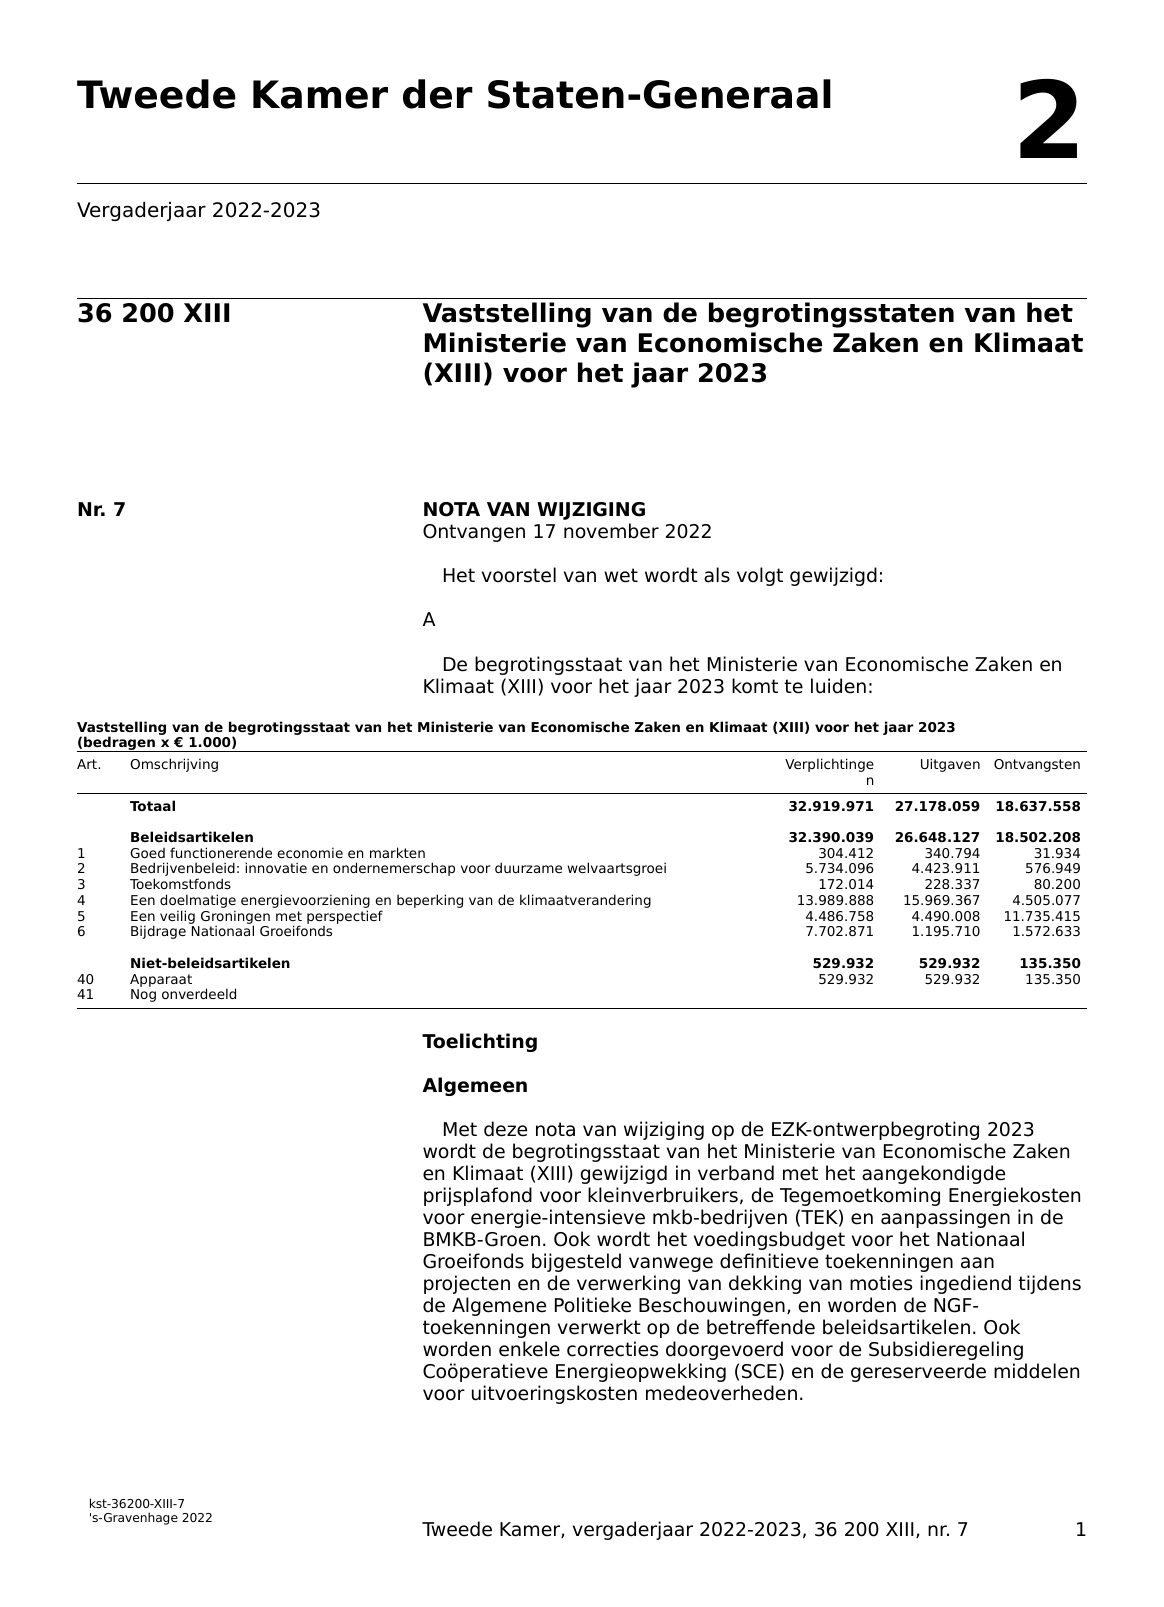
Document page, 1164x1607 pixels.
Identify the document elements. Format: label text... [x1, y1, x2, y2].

table_cell Ontvangsten [986, 752, 1087, 793]
table_cell Apparaat [124, 971, 773, 987]
table_cell 5 [77, 909, 124, 924]
table_cell [77, 814, 124, 830]
table_cell Bedrijvenbeleid: innovatie en ondernemerschap voor duurzame welvaartsgroei [124, 861, 773, 877]
table_cell 1.195.710 [880, 924, 986, 940]
table_cell Beleidsartikelen [124, 830, 773, 846]
table_cell 529.932 [774, 956, 880, 971]
table_cell 1.572.633 [986, 924, 1087, 940]
table_cell Toekomstfonds [124, 877, 773, 893]
table_cell 11.735.415 [986, 909, 1087, 924]
table_cell [774, 814, 880, 830]
table_cell 576.949 [986, 861, 1087, 877]
subtitle 36 200 XIII Vaststelling van de begrotingsstaten van het Ministerie van Economische Zaken en Klimaat (XIII) voor het jaar 2023 [77, 299, 1087, 388]
table_header 2 [886, 59, 1087, 183]
table_cell 3 [77, 877, 124, 893]
table_cell 2 [77, 861, 124, 877]
table_cell [774, 940, 880, 956]
text Ontvangen 17 november 2022 [422, 521, 1087, 543]
table_cell 31.934 [986, 846, 1087, 861]
table_cell 15.969.367 [880, 893, 986, 908]
table_cell 32.390.039 [774, 830, 880, 846]
table_cell [986, 987, 1087, 1008]
table_cell 4 [77, 893, 124, 908]
table_cell 1 [77, 846, 124, 861]
table_cell 5.734.096 [774, 861, 880, 877]
table_cell [880, 987, 986, 1008]
table_cell 4.490.008 [880, 909, 986, 924]
table_cell Totaal [124, 794, 773, 814]
table_cell 529.932 [880, 971, 986, 987]
table_cell Vergaderjaar 2022-2023 [77, 184, 1087, 298]
subtitle Toelichting [422, 1031, 1087, 1053]
table_cell [774, 987, 880, 1008]
table_header Tweede Kamer der Staten-Generaal [77, 59, 886, 183]
text Met deze nota van wijziging op de EZK-ontwerpbegroting 2023 wordt de begrotingsstaat van het Ministerie van Economische Zaken en Klimaat (XIII) gewijzigd in verband met het aangekondigde prijsplafond voor kleinverbruikers, de Tegemoetkoming Energiekosten voor energie-intensieve mkb-bedrijven (TEK) en aanpassingen in de BMKB-Groen. Ook wordt het voedingsbudget voor het Nationaal Groeifonds bijgesteld vanwege definitieve toekenningen aan projecten en de verwerking van dekking van moties ingediend tijdens de Algemene Politieke Beschouwingen, en worden de NGF-toekenningen verwerkt op de betreffende beleidsartikelen. Ook worden enkele correcties doorgevoerd voor de Subsidieregeling Coöperatieve Energieopwekking (SCE) en de gereserveerde middelen voor uitvoeringskosten medeoverheden. [422, 1119, 1087, 1405]
table_cell Een doelmatige energievoorziening en beperking van de klimaatverandering [124, 893, 773, 908]
table_cell 135.350 [986, 971, 1087, 987]
table_cell [986, 940, 1087, 956]
table_cell Verplichtingen [774, 752, 880, 793]
table_cell [77, 956, 124, 971]
text kst-36200-XIII-7 [88, 1497, 323, 1511]
text Het voorstel van wet wordt als volgt gewijzigd: [422, 565, 1087, 587]
table_cell 13.989.888 [774, 893, 880, 908]
table_cell 18.637.558 [986, 794, 1087, 814]
table_cell 32.919.971 [774, 794, 880, 814]
text 's-Gravenhage 2022 [88, 1511, 323, 1525]
subtitle A [422, 609, 1087, 631]
table_cell 18.502.208 [986, 830, 1087, 846]
table_cell Art. [77, 752, 124, 793]
table_cell 228.337 [880, 877, 986, 893]
table_cell [124, 940, 773, 956]
table_cell 529.932 [880, 956, 986, 971]
table_cell 172.014 [774, 877, 880, 893]
table_cell [77, 940, 124, 956]
table_cell [124, 814, 773, 830]
subtitle Nr. 7 NOTA VAN WIJZIGING [77, 499, 1087, 521]
table_cell 6 [77, 924, 124, 940]
table_cell [880, 940, 986, 956]
table_cell 80.200 [986, 877, 1087, 893]
table_cell Uitgaven [880, 752, 986, 793]
table_cell Een veilig Groningen met perspectief [124, 909, 773, 924]
table_cell 340.794 [880, 846, 986, 861]
table_cell [77, 794, 124, 814]
table_cell Niet-beleidsartikelen [124, 956, 773, 971]
subtitle Algemeen [422, 1075, 1087, 1097]
table_cell 529.932 [774, 971, 880, 987]
table_cell 41 [77, 987, 124, 1008]
table_cell [77, 830, 124, 846]
table_header Vaststelling van de begrotingsstaat van het Ministerie van Economische Zaken en Klimaat (XIII) voor het jaar 2023 (bedragen x € 1.000) [77, 719, 1087, 751]
table_cell 7.702.871 [774, 924, 880, 940]
table_cell 135.350 [986, 956, 1087, 971]
table_cell 27.178.059 [880, 794, 986, 814]
table_cell [880, 814, 986, 830]
table_cell 40 [77, 971, 124, 987]
table_cell Nog onverdeeld [124, 987, 773, 1008]
table_cell 4.505.077 [986, 893, 1087, 908]
table_cell 26.648.127 [880, 830, 986, 846]
table_cell [986, 814, 1087, 830]
text De begrotingsstaat van het Ministerie van Economische Zaken en Klimaat (XIII) voor het jaar 2023 komt te luiden: [422, 653, 1087, 697]
table_cell Goed functionerende economie en markten [124, 846, 773, 861]
table_cell 4.486.758 [774, 909, 880, 924]
table_cell 304.412 [774, 846, 880, 861]
table_cell Bijdrage Nationaal Groeifonds [124, 924, 773, 940]
table_cell Omschrijving [124, 752, 773, 793]
table_cell 4.423.911 [880, 861, 986, 877]
